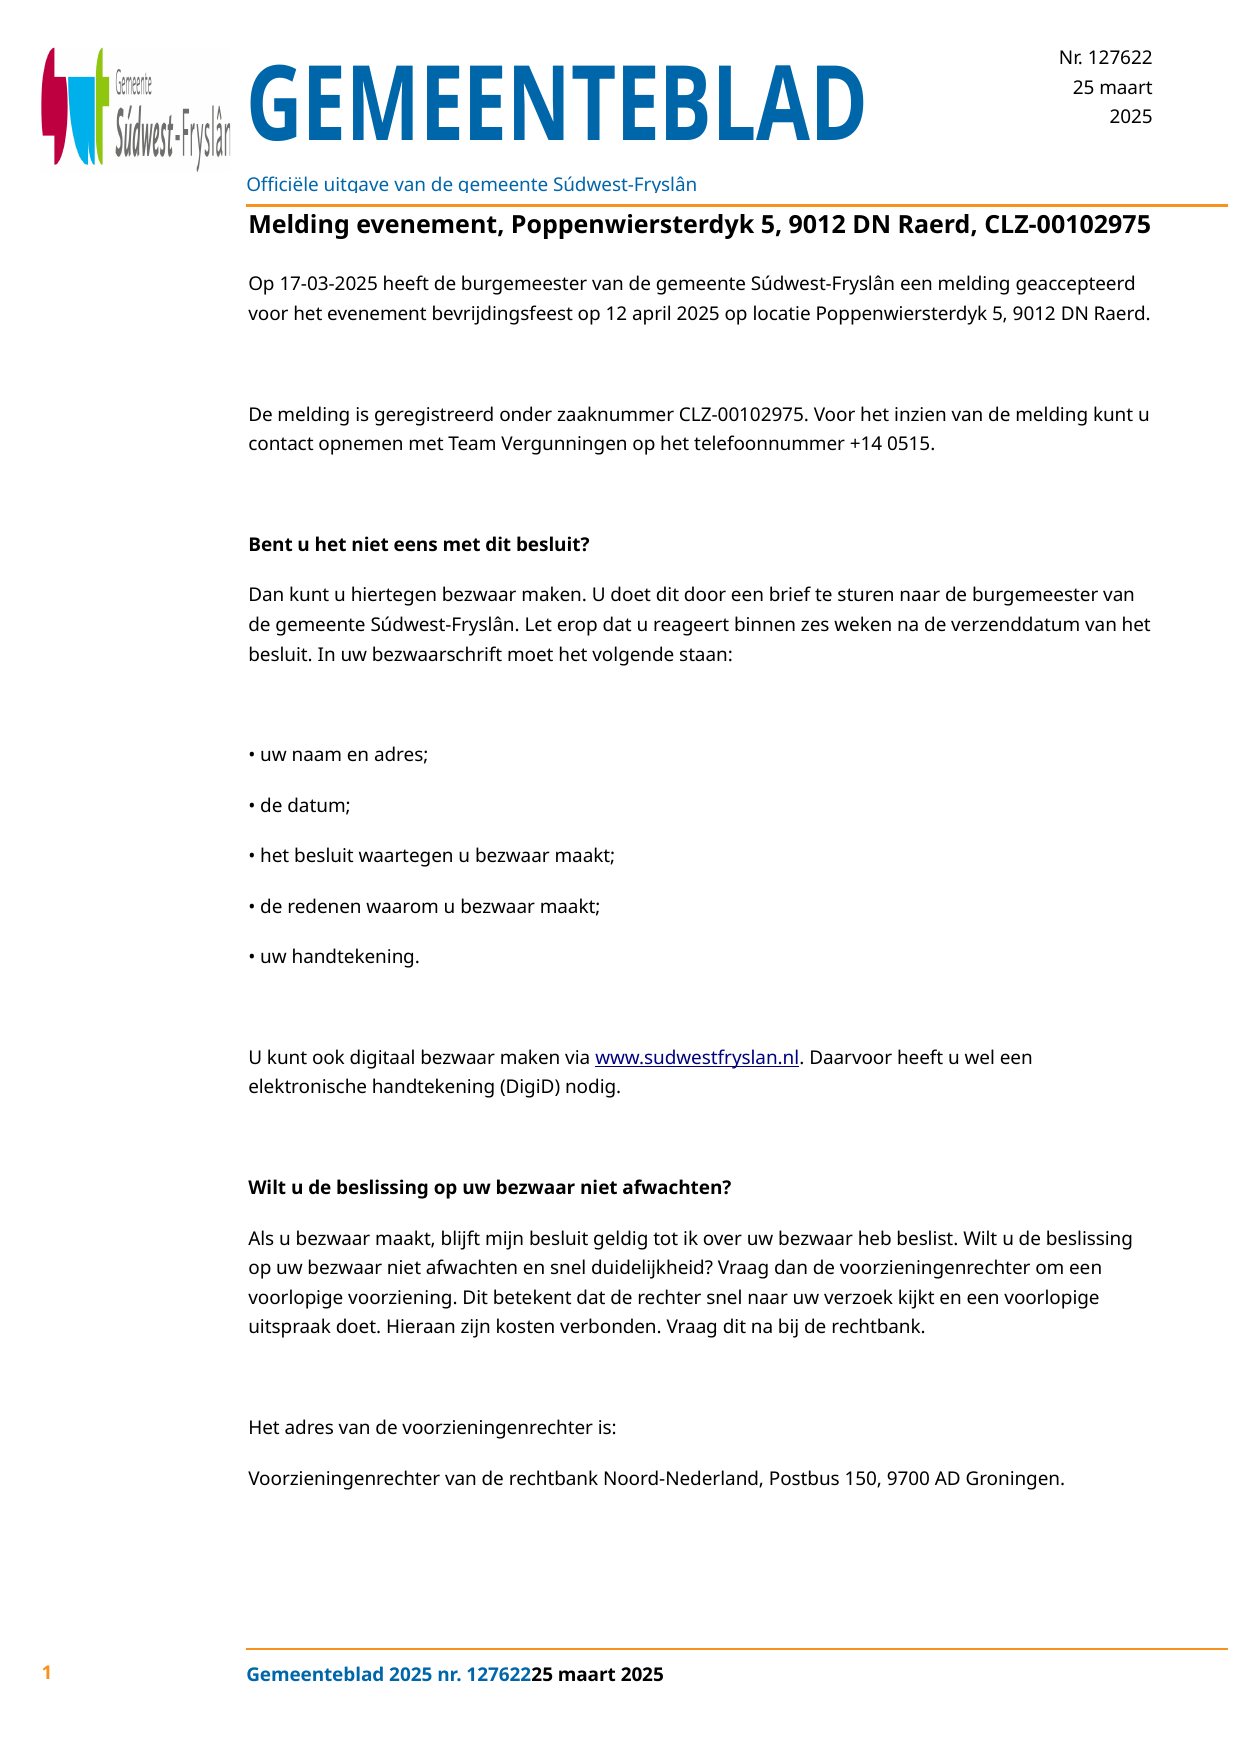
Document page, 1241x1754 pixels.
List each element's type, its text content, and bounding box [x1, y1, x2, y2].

text • het besluit waartegen u bezwaar maakt; [248, 842, 1152, 868]
picture [41, 47, 231, 172]
text • de redenen waarom u bezwaar maakt; [248, 893, 1152, 918]
text Melding evenement, Poppenwiersterdyk 5, 9012 DN Raerd, CLZ-00102975 [248, 207, 1152, 241]
text De melding is geregistreerd onder zaaknummer CLZ-00102975. Voor het inzien van de melding kunt u contact opnemen met Team Vergunningen op het telefoonnummer +14 0515. [248, 401, 1152, 456]
text • uw handtekening. [248, 943, 1152, 969]
text Bent u het niet eens met dit besluit? [248, 531, 1152, 557]
text Als u bezwaar maakt, blijft mijn besluit geldig tot ik over uw bezwaar heb beslist. Wilt u de beslissing op uw bezwaar niet afwachten en snel duidelijkheid? Vraag dan de voorzieningenrechter om een voorlopige voorziening. Dit betekent dat de rechter snel naar uw verzoek kijkt en een voorlopige uitspraak doet. Hieraan zijn kosten verbonden. Vraag dit na bij de rechtbank. [248, 1225, 1152, 1339]
text Voorzieningenrechter van de rechtbank Noord-Nederland, Postbus 150, 9700 AD Groningen. [248, 1465, 1152, 1491]
text • uw naam en adres; [248, 742, 1152, 767]
text Wilt u de beslissing op uw bezwaar niet afwachten? [248, 1174, 1152, 1200]
text Dan kunt u hiertegen bezwaar maken. U doet dit door een brief te sturen naar de burgemeester van de gemeente Súdwest-Fryslân. Let erop dat u reageert binnen zes weken na de verzenddatum van het besluit. In uw bezwaarschrift moet het volgende staan: [248, 582, 1152, 666]
text Het adres van de voorzieningenrechter is: [248, 1414, 1152, 1440]
text U kunt ook digitaal bezwaar maken via www.sudwestfryslan.nl. Daarvoor heeft u wel een elektronische handtekening (DigiD) nodig. [248, 1044, 1152, 1099]
text Op 17-03-2025 heeft de burgemeester van de gemeente Súdwest-Fryslân een melding geaccepteerd voor het evenement bevrijdingsfeest op 12 april 2025 op locatie Poppenwiersterdyk 5, 9012 DN Raerd. [248, 270, 1152, 326]
text • de datum; [248, 792, 1152, 818]
